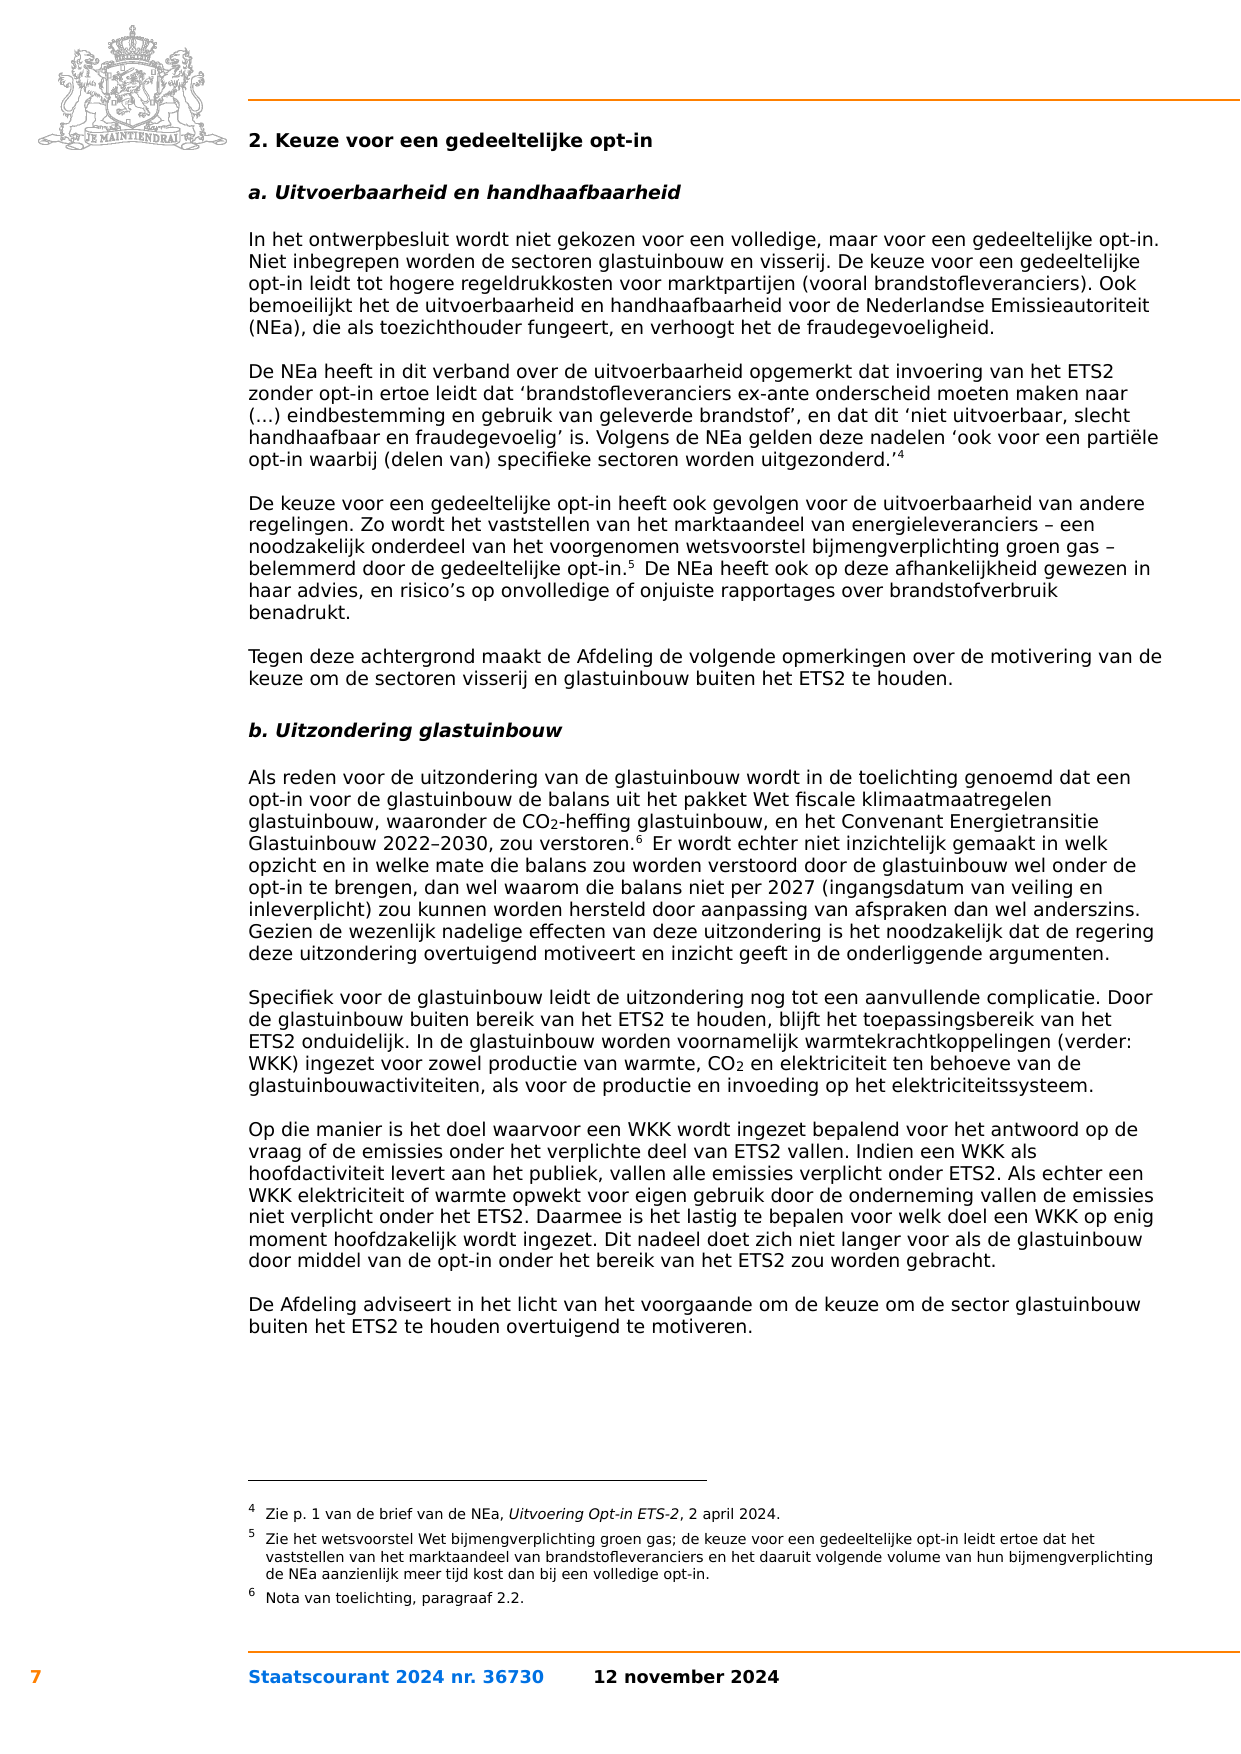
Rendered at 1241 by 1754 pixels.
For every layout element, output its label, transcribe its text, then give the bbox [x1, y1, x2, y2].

subtitle b. Uitzondering glastuinbouw [248, 720, 1163, 742]
text Op die manier is het doel waarvoor een WKK wordt ingezet bepalend voor het antwoord op de vraag of de emissies onder het verplichte deel van ETS2 vallen. Indien een WKK als hoofdactiviteit levert aan het publiek, vallen alle emissies verplicht onder ETS2. Als echter een WKK elektriciteit of warmte opwekt voor eigen gebruik door de onderneming vallen de emissies niet verplicht onder het ETS2. Daarmee is het lastig te bepalen voor welk doel een WKK op enig moment hoofdzakelijk wordt ingezet. Dit nadeel doet zich niet langer voor als de glastuinbouw door middel van de opt-in onder het bereik van het ETS2 zou worden gebracht. [248, 1118, 1163, 1272]
text Specifiek voor de glastuinbouw leidt de uitzondering nog tot een aanvullende complicatie. Door de glastuinbouw buiten bereik van het ETS2 te houden, blijft het toepassingsbereik van het ETS2 onduidelijk. In de glastuinbouw worden voornamelijk warmtekrachtkoppelingen (verder: WKK) ingezet voor zowel productie van warmte, CO2 en elektriciteit ten behoeve van de glastuinbouwactiviteiten, als voor de productie en invoeding op het elektriciteitssysteem. [248, 987, 1163, 1097]
text De Afdeling adviseert in het licht van het voorgaande om de keuze om de sector glastuinbouw buiten het ETS2 te houden overtuigend te motiveren. [248, 1294, 1163, 1338]
subtitle a. Uitvoerbaarheid en handhaafbaarheid [248, 182, 1163, 204]
text Tegen deze achtergrond maakt de Afdeling de volgende opmerkingen over de motivering van de keuze om de sectoren visserij en glastuinbouw buiten het ETS2 te houden. [248, 646, 1163, 690]
text De NEa heeft in dit verband over de uitvoerbaarheid opgemerkt dat invoering van het ETS2 zonder opt-in ertoe leidt dat ‘brandstofleveranciers ex-ante onderscheid moeten maken naar (...) eindbestemming en gebruik van geleverde brandstof’, en dat dit ‘niet uitvoerbaar, slecht handhaafbaar en fraudegevoelig’ is. Volgens de NEa gelden deze nadelen ‘ook voor een partiële opt-in waarbij (delen van) specifieke sectoren worden uitgezonderd.’ [248, 361, 1163, 471]
picture [38, 25, 227, 150]
text De keuze voor een gedeeltelijke opt-in heeft ook gevolgen voor de uitvoerbaarheid van andere regelingen. Zo wordt het vaststellen van het marktaandeel van energieleveranciers – een noodzakelijk onderdeel van het voorgenomen wetsvoorstel bijmengverplichting groen gas – belemmerd door de gedeeltelijke opt-in. De NEa heeft ook op deze afhankelijkheid gewezen in haar advies, en risico’s op onvolledige of onjuiste rapportages over brandstofverbruik benadrukt. [248, 492, 1163, 624]
text Zie p. 1 van de brief van de NEa, Uitvoering Opt-in ETS-2, 2 april 2024. [248, 1502, 1163, 1524]
text Zie het wetsvoorstel Wet bijmengverplichting groen gas; de keuze voor een gedeeltelijke opt-in leidt ertoe dat het vaststellen van het marktaandeel van brandstofleveranciers en het daaruit volgende volume van hun bijmengverplichting de NEa aanzienlijk meer tijd kost dan bij een volledige opt-in. [248, 1527, 1163, 1583]
text Nota van toelichting, paragraaf 2.2. [248, 1586, 1163, 1608]
text Als reden voor de uitzondering van de glastuinbouw wordt in de toelichting genoemd dat een opt-in voor de glastuinbouw de balans uit het pakket Wet fiscale klimaatmaatregelen glastuinbouw, waaronder de CO2-heffing glastuinbouw, en het Convenant Energietransitie Glastuinbouw 2022–2030, zou verstoren. Er wordt echter niet inzichtelijk gemaakt in welk opzicht en in welke mate die balans zou worden verstoord door de glastuinbouw wel onder de opt-in te brengen, dan wel waarom die balans niet per 2027 (ingangsdatum van veiling en inleverplicht) zou kunnen worden hersteld door aanpassing van afspraken dan wel anderszins. Gezien de wezenlijk nadelige effecten van deze uitzondering is het noodzakelijk dat de regering deze uitzondering overtuigend motiveert en inzicht geeft in de onderliggende argumenten. [248, 767, 1163, 965]
text In het ontwerpbesluit wordt niet gekozen voor een volledige, maar voor een gedeeltelijke opt-in. Niet inbegrepen worden de sectoren glastuinbouw en visserij. De keuze voor een gedeeltelijke opt-in leidt tot hogere regeldrukkosten voor marktpartijen (vooral brandstofleveranciers). Ook bemoeilijkt het de uitvoerbaarheid en handhaafbaarheid voor de Nederlandse Emissieautoriteit (NEa), die als toezichthouder fungeert, en verhoogt het de fraudegevoeligheid. [248, 229, 1163, 339]
subtitle 2. Keuze voor een gedeeltelijke opt-in [248, 130, 1163, 152]
